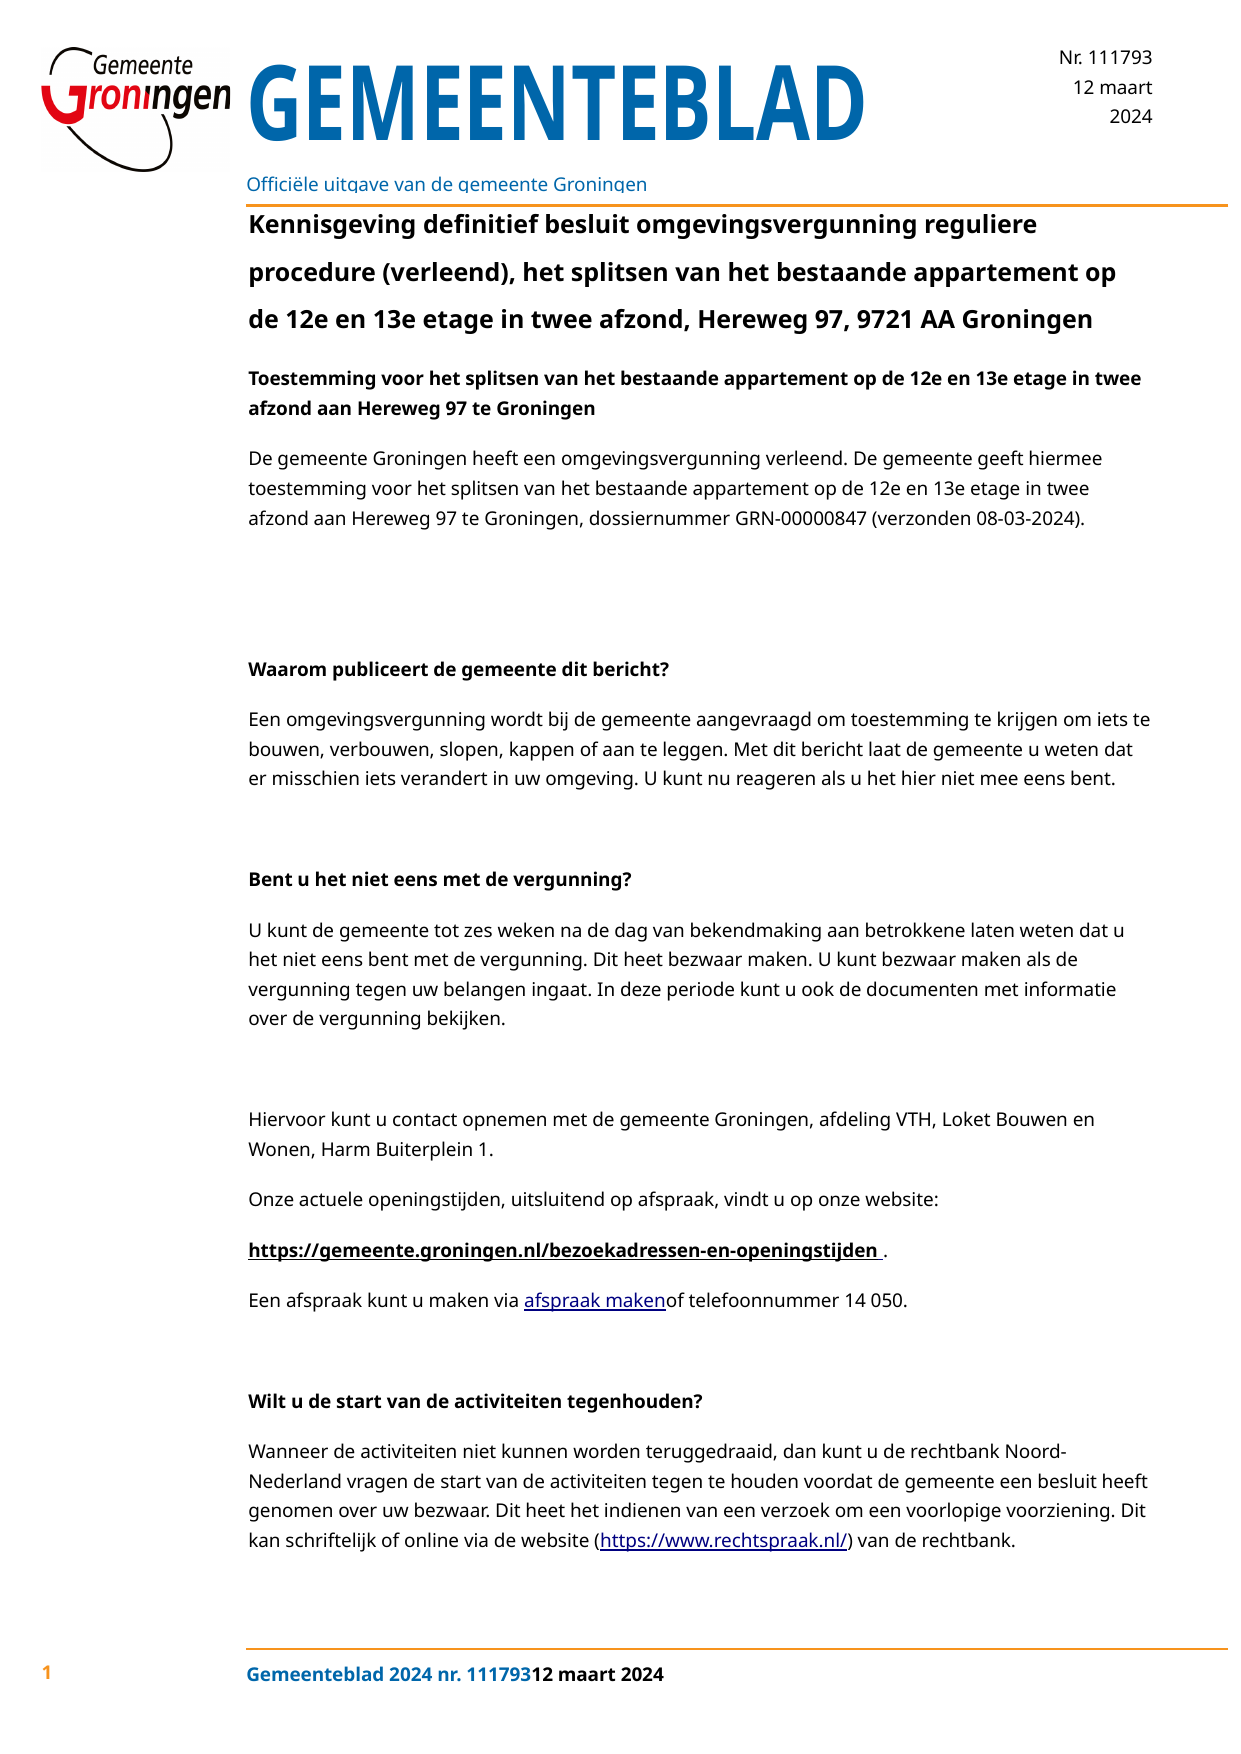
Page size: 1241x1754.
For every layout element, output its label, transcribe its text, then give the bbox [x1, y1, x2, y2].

text Toestemming voor het splitsen van het bestaande appartement op de 12e en 13e etage in twee afzond aan Hereweg 97 te Groningen [248, 366, 1152, 421]
text De gemeente Groningen heeft een omgevingsvergunning verleend. De gemeente geeft hiermee toestemming voor het splitsen van het bestaande appartement op de 12e en 13e etage in twee afzond aan Hereweg 97 te Groningen, dossiernummer GRN-00000847 (verzonden 08-03-2024). [248, 446, 1152, 530]
text Onze actuele openingstijden, uitsluitend op afspraak, vindt u op onze website: [248, 1186, 1152, 1212]
text Wilt u de start van de activiteiten tegenhouden? [248, 1388, 1152, 1414]
text Een omgevingsvergunning wordt bij de gemeente aangevraagd om toestemming te krijgen om iets te bouwen, verbouwen, slopen, kappen of aan te leggen. Met dit bericht laat de gemeente u weten dat er misschien iets verandert in uw omgeving. U kunt nu reageren als u het hier niet mee eens bent. [248, 706, 1152, 791]
text U kunt de gemeente tot zes weken na de dag van bekendmaking aan betrokkene laten weten dat u het niet eens bent met de vergunning. Dit heet bezwaar maken. U kunt bezwaar maken als de vergunning tegen uw belangen ingaat. In deze periode kunt u ook de documenten met informatie over de vergunning bekijken. [248, 917, 1152, 1031]
text https://gemeente.groningen.nl/bezoekadressen-en-openingstijden . [248, 1237, 1152, 1262]
text Kennisgeving definitief besluit omgevingsvergunning reguliere procedure (verleend), het splitsen van het bestaande appartement op de 12e en 13e etage in twee afzond, Hereweg 97, 9721 AA Groningen [248, 207, 1152, 336]
text Een afspraak kunt u maken via afspraak makenof telefoonnummer 14 050. [248, 1287, 1152, 1313]
text Wanneer de activiteiten niet kunnen worden teruggedraaid, dan kunt u de rechtbank Noord-Nederland vragen de start van de activiteiten tegen te houden voordat de gemeente een besluit heeft genomen over uw bezwaar. Dit heet het indienen van een verzoek om een voorlopige voorziening. Dit kan schriftelijk of online via de website (https://www.rechtspraak.nl/) van de rechtbank. [248, 1438, 1152, 1553]
picture [41, 47, 231, 172]
text Bent u het niet eens met de vergunning? [248, 866, 1152, 892]
text Waarom publiceert de gemeente dit bericht? [248, 656, 1152, 682]
text Hiervoor kunt u contact opnemen met de gemeente Groningen, afdeling VTH, Loket Bouwen en Wonen, Harm Buiterplein 1. [248, 1106, 1152, 1162]
